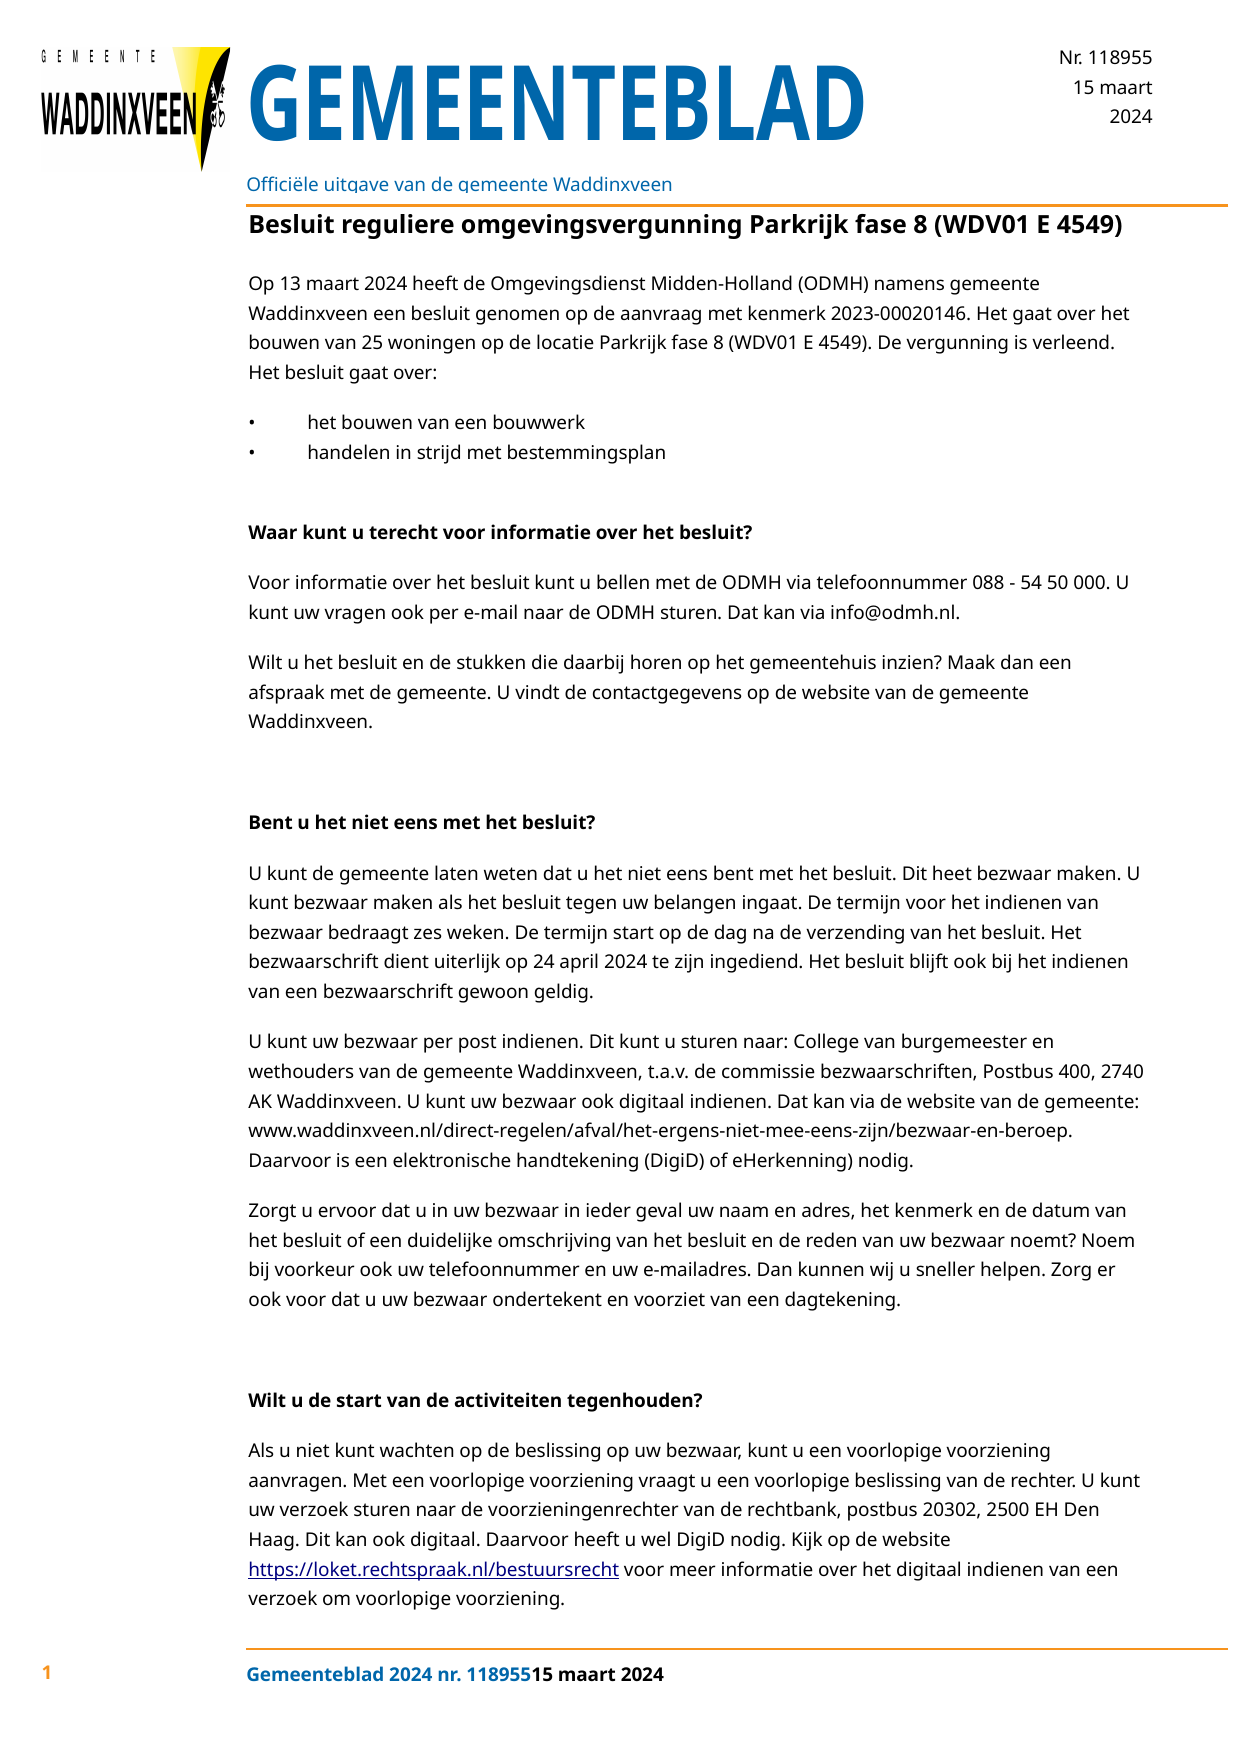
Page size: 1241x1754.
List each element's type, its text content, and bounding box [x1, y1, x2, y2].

text Wilt u het besluit en de stukken die daarbij horen op het gemeentehuis inzien? Maak dan een afspraak met de gemeente. U vindt de contactgegevens op de website van de gemeente Waddinxveen. [248, 649, 1152, 734]
list handelen in strijd met bestemmingsplan [248, 439, 1152, 465]
text U kunt uw bezwaar per post indienen. Dit kunt u sturen naar: College van burgemeester en wethouders van de gemeente Waddinxveen, t.a.v. de commissie bezwaarschriften, Postbus 400, 2740 AK Waddinxveen. U kunt uw bezwaar ook digitaal indienen. Dat kan via de website van de gemeente: www.waddinxveen.nl/direct-regelen/afval/het-ergens-niet-mee-eens-zijn/bezwaar-en-beroep. Daarvoor is een elektronische handtekening (DigiD) of eHerkenning) nodig. [248, 1029, 1152, 1173]
text Zorgt u ervoor dat u in uw bezwaar in ieder geval uw naam en adres, het kenmerk en de datum van het besluit of een duidelijke omschrijving van het besluit en de reden van uw bezwaar noemt? Noem bij voorkeur ook uw telefoonnummer en uw e-mailadres. Dan kunnen wij u sneller helpen. Zorg er ook voor dat u uw bezwaar ondertekent en voorziet van een dagtekening. [248, 1197, 1152, 1312]
text Op 13 maart 2024 heeft de Omgevingsdienst Midden-Holland (ODMH) namens gemeente Waddinxveen een besluit genomen op de aanvraag met kenmerk 2023-00020146. Het gaat over het bouwen van 25 woningen op de locatie Parkrijk fase 8 (WDV01 E 4549). De vergunning is verleend. Het besluit gaat over: [248, 270, 1152, 385]
list het bouwen van een bouwwerk [248, 409, 1152, 435]
text Waar kunt u terecht voor informatie over het besluit? [248, 519, 1152, 545]
text U kunt de gemeente laten weten dat u het niet eens bent met het besluit. Dit heet bezwaar maken. U kunt bezwaar maken als het besluit tegen uw belangen ingaat. De termijn voor het indienen van bezwaar bedraagt zes weken. De termijn start op de dag na de verzending van het besluit. Het bezwaarschrift dient uiterlijk op 24 april 2024 te zijn ingediend. Het besluit blijft ook bij het indienen van een bezwaarschrift gewoon geldig. [248, 860, 1152, 1004]
text Besluit reguliere omgevingsvergunning Parkrijk fase 8 (WDV01 E 4549) [248, 207, 1152, 241]
text Voor informatie over het besluit kunt u bellen met de ODMH via telefoonnummer 088 - 54 50 000. U kunt uw vragen ook per e-mail naar de ODMH sturen. Dat kan via info@odmh.nl. [248, 569, 1152, 625]
text Als u niet kunt wachten op de beslissing op uw bezwaar, kunt u een voorlopige voorziening aanvragen. Met een voorlopige voorziening vraagt u een voorlopige beslissing van de rechter. U kunt uw verzoek sturen naar de voorzieningenrechter van de rechtbank, postbus 20302, 2500 EH Den Haag. Dit kan ook digitaal. Daarvoor heeft u wel DigiD nodig. Kijk op de website https://loket.rechtspraak.nl/bestuursrecht voor meer informatie over het digitaal indienen van een verzoek om voorlopige voorziening. [248, 1437, 1152, 1611]
text Wilt u de start van de activiteiten tegenhouden? [248, 1387, 1152, 1413]
text Bent u het niet eens met het besluit? [248, 809, 1152, 835]
picture [41, 47, 231, 172]
